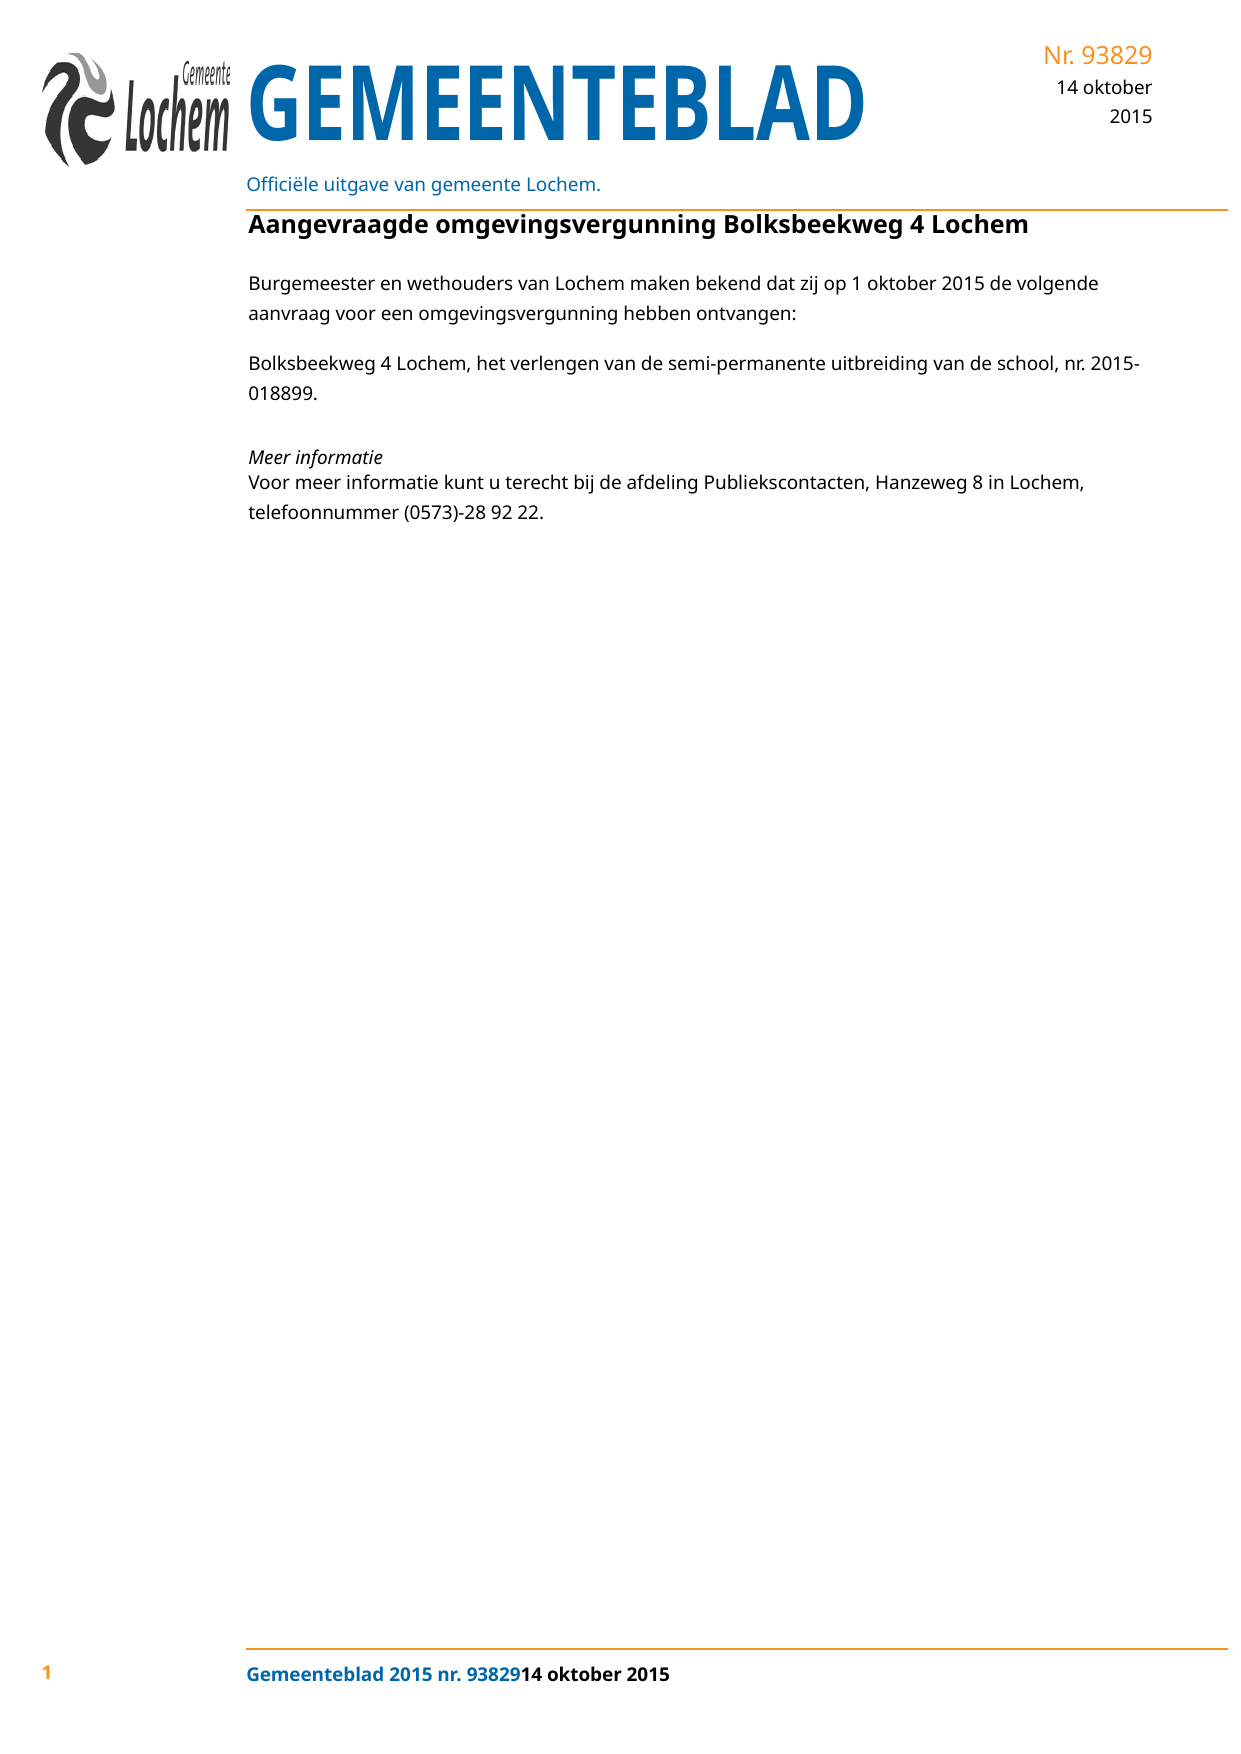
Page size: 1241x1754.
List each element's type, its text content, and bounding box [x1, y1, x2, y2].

picture [41, 47, 231, 172]
text Aangevraagde omgevingsvergunning Bolksbeekweg 4 Lochem [248, 211, 1152, 241]
text Bolksbeekweg 4 Lochem, het verlengen van de semi-permanente uitbreiding van de school, nr. 2015-018899. [248, 350, 1152, 406]
text Burgemeester en wethouders van Lochem maken bekend dat zij op 1 oktober 2015 de volgende aanvraag voor een omgevingsvergunning hebben ontvangen: [248, 270, 1152, 326]
text Voor meer informatie kunt u terecht bij de afdeling Publiekscontacten, Hanzeweg 8 in Lochem, telefoonnummer (0573)-28 92 22. [248, 469, 1152, 525]
text Meer informatie [248, 444, 1152, 469]
